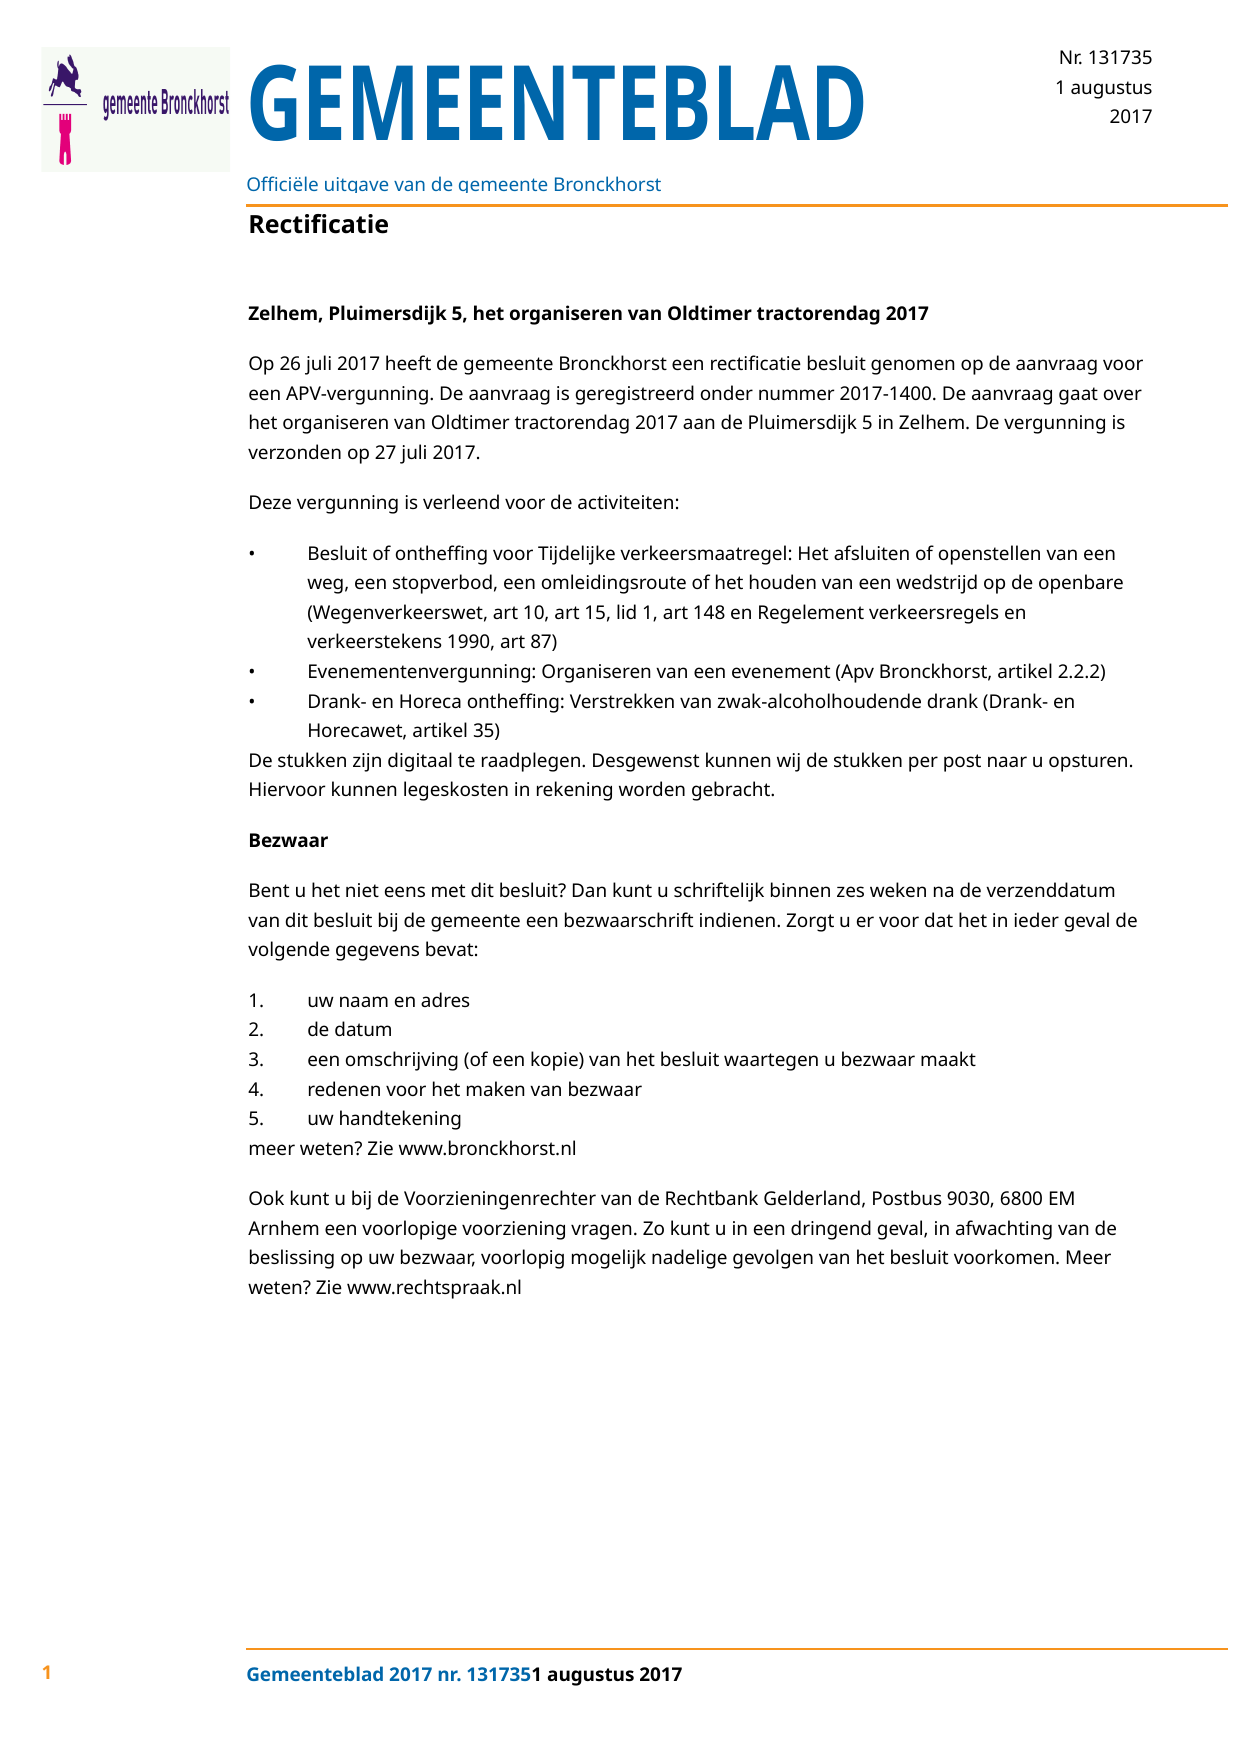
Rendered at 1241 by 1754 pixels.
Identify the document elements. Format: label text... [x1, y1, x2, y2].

text Op 26 juli 2017 heeft de gemeente Bronckhorst een rectificatie besluit genomen op de aanvraag voor een APV-vergunning. De aanvraag is geregistreerd onder nummer 2017-1400. De aanvraag gaat over het organiseren van Oldtimer tractorendag 2017 aan de Pluimersdijk 5 in Zelhem. De vergunning is verzonden op 27 juli 2017. [248, 350, 1152, 465]
text De stukken zijn digitaal te raadplegen. Desgewenst kunnen wij de stukken per post naar u opsturen. Hiervoor kunnen legeskosten in rekening worden gebracht. [248, 747, 1152, 802]
picture [41, 47, 231, 172]
text meer weten? Zie www.bronckhorst.nl [248, 1135, 1152, 1161]
text Bezwaar [248, 827, 1152, 853]
list de datum [248, 1017, 1152, 1042]
text Zelhem, Pluimersdijk 5, het organiseren van Oldtimer tractorendag 2017 [248, 300, 1152, 326]
text Deze vergunning is verleend voor de activiteiten: [248, 489, 1152, 515]
text Bent u het niet eens met dit besluit? Dan kunt u schriftelijk binnen zes weken na de verzenddatum van dit besluit bij de gemeente een bezwaarschrift indienen. Zorgt u er voor dat het in ieder geval de volgende gegevens bevat: [248, 877, 1152, 962]
list Drank- en Horeca ontheffing: Verstrekken van zwak-alcoholhoudende drank (Drank- en Horecawet, artikel 35) [248, 688, 1152, 743]
list een omschrijving (of een kopie) van het besluit waartegen u bezwaar maakt [248, 1046, 1152, 1072]
list Besluit of ontheffing voor Tijdelijke verkeersmaatregel: Het afsluiten of openstellen van een weg, een stopverbod, een omleidingsroute of het houden van een wedstrijd op de openbare (Wegenverkeerswet, art 10, art 15, lid 1, art 148 en Regelement verkeersregels en verkeerstekens 1990, art 87) [248, 540, 1152, 654]
text Rectificatie [248, 207, 1152, 241]
list Evenementenvergunning: Organiseren van een evenement (Apv Bronckhorst, artikel 2.2.2) [248, 658, 1152, 684]
text Ook kunt u bij de Voorzieningenrechter van de Rechtbank Gelderland, Postbus 9030, 6800 EM Arnhem een voorlopige voorziening vragen. Zo kunt u in een dringend geval, in afwachting van de beslissing op uw bezwaar, voorlopig mogelijk nadelige gevolgen van het besluit voorkomen. Meer weten? Zie www.rechtspraak.nl [248, 1185, 1152, 1300]
list uw handtekening [248, 1105, 1152, 1131]
list uw naam en adres [248, 987, 1152, 1013]
list redenen voor het maken van bezwaar [248, 1076, 1152, 1101]
